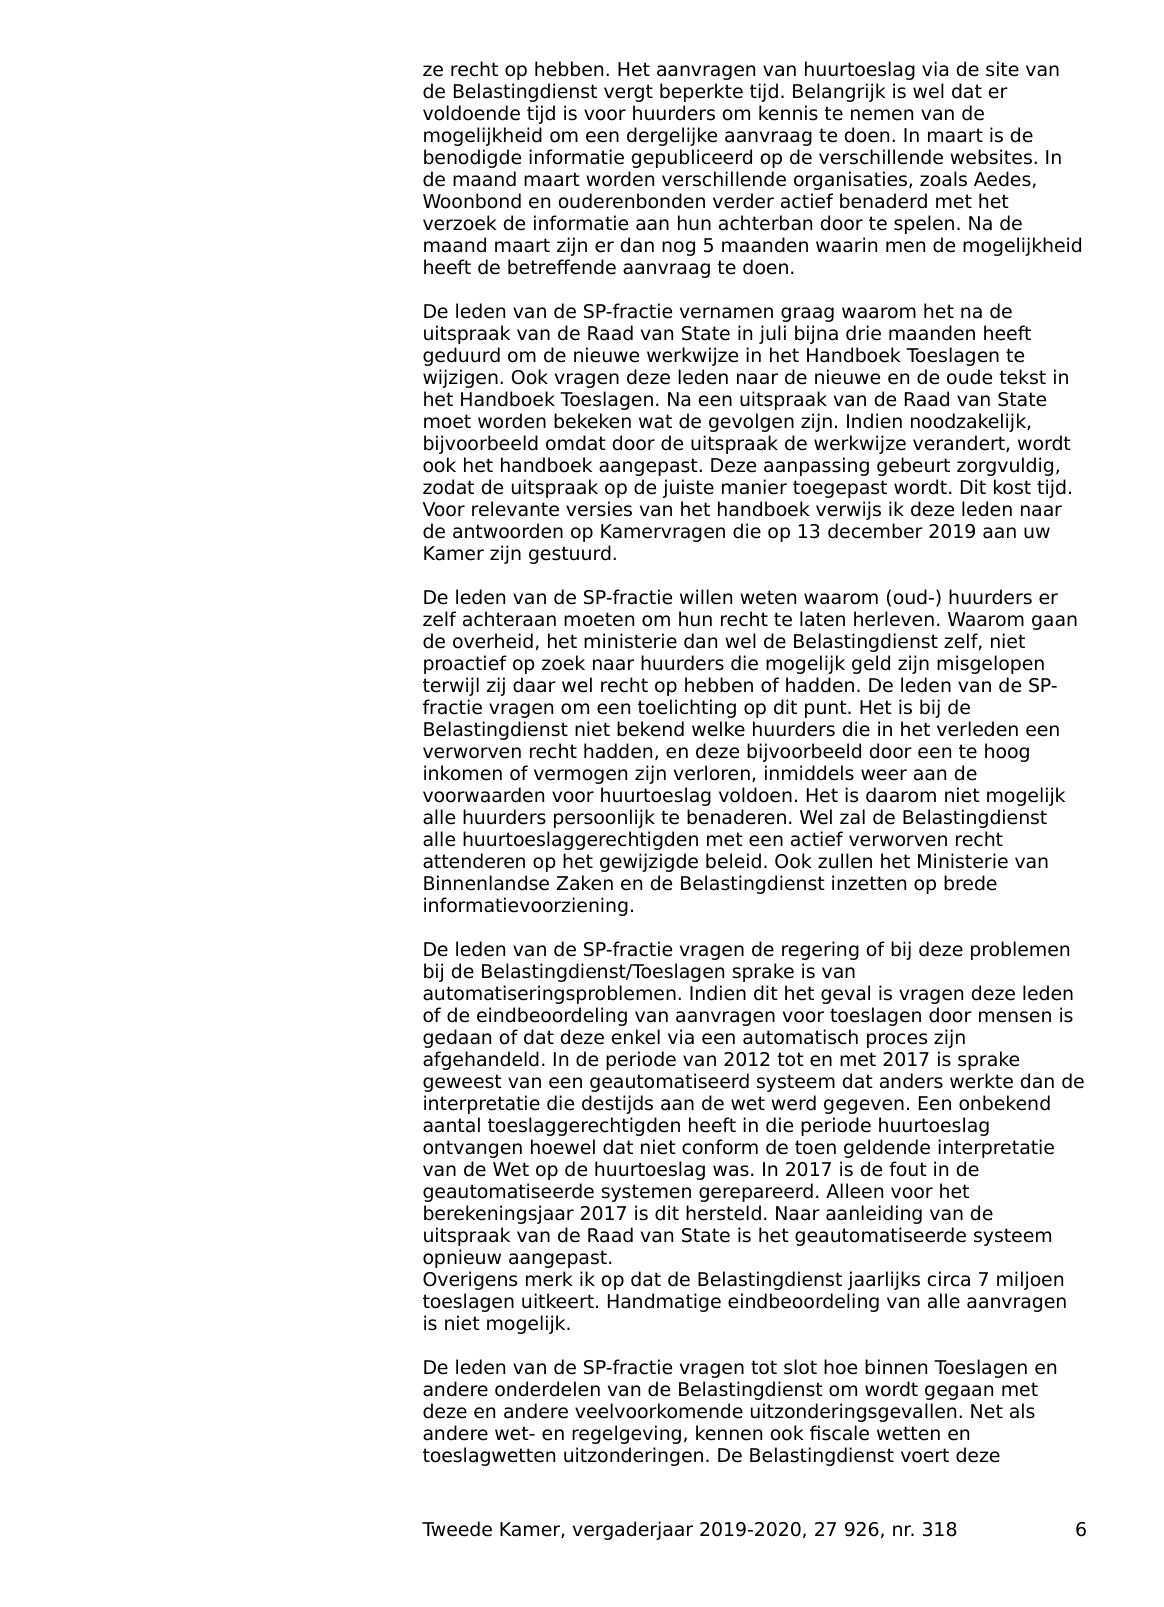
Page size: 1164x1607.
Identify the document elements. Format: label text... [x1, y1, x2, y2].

text De leden van de SP-fractie vernamen graag waarom het na de uitspraak van de Raad van State in juli bijna drie maanden heeft geduurd om de nieuwe werkwijze in het Handboek Toeslagen te wijzigen. Ook vragen deze leden naar de nieuwe en de oude tekst in het Handboek Toeslagen. Na een uitspraak van de Raad van State moet worden bekeken wat de gevolgen zijn. Indien noodzakelijk, bijvoorbeeld omdat door de uitspraak de werkwijze verandert, wordt ook het handboek aangepast. Deze aanpassing gebeurt zorgvuldig, zodat de uitspraak op de juiste manier toegepast wordt. Dit kost tijd. Voor relevante versies van het handboek verwijs ik deze leden naar de antwoorden op Kamervragen die op 13 december 2019 aan uw Kamer zijn gestuurd. [422, 301, 1087, 565]
text Overigens merk ik op dat de Belastingdienst jaarlijks circa 7 miljoen toeslagen uitkeert. Handmatige eindbeoordeling van alle aanvragen is niet mogelijk. [422, 1268, 1087, 1334]
text ze recht op hebben. Het aanvragen van huurtoeslag via de site van de Belastingdienst vergt beperkte tijd. Belangrijk is wel dat er voldoende tijd is voor huurders om kennis te nemen van de mogelijkheid om een dergelijke aanvraag te doen. In maart is de benodigde informatie gepubliceerd op de verschillende websites. In de maand maart worden verschillende organisaties, zoals Aedes, Woonbond en ouderenbonden verder actief benaderd met het verzoek de informatie aan hun achterban door te spelen. Na de maand maart zijn er dan nog 5 maanden waarin men de mogelijkheid heeft de betreffende aanvraag te doen. [422, 59, 1087, 279]
text De leden van de SP-fractie willen weten waarom (oud-) huurders er zelf achteraan moeten om hun recht te laten herleven. Waarom gaan de overheid, het ministerie dan wel de Belastingdienst zelf, niet proactief op zoek naar huurders die mogelijk geld zijn misgelopen terwijl zij daar wel recht op hebben of hadden. De leden van de SP-fractie vragen om een toelichting op dit punt. Het is bij de Belastingdienst niet bekend welke huurders die in het verleden een verworven recht hadden, en deze bijvoorbeeld door een te hoog inkomen of vermogen zijn verloren, inmiddels weer aan de voorwaarden voor huurtoeslag voldoen. Het is daarom niet mogelijk alle huurders persoonlijk te benaderen. Wel zal de Belastingdienst alle huurtoeslaggerechtigden met een actief verworven recht attenderen op het gewijzigde beleid. Ook zullen het Ministerie van Binnenlandse Zaken en de Belastingdienst inzetten op brede informatievoorziening. [422, 587, 1087, 917]
text De leden van de SP-fractie vragen de regering of bij deze problemen bij de Belastingdienst/Toeslagen sprake is van automatiseringsproblemen. Indien dit het geval is vragen deze leden of de eindbeoordeling van aanvragen voor toeslagen door mensen is gedaan of dat deze enkel via een automatisch proces zijn afgehandeld. In de periode van 2012 tot en met 2017 is sprake geweest van een geautomatiseerd systeem dat anders werkte dan de interpretatie die destijds aan de wet werd gegeven. Een onbekend aantal toeslaggerechtigden heeft in die periode huurtoeslag ontvangen hoewel dat niet conform de toen geldende interpretatie van de Wet op de huurtoeslag was. In 2017 is de fout in de geautomatiseerde systemen gerepareerd. Alleen voor het berekeningsjaar 2017 is dit hersteld. Naar aanleiding van de uitspraak van de Raad van State is het geautomatiseerde systeem opnieuw aangepast. [422, 939, 1087, 1268]
text De leden van de SP-fractie vragen tot slot hoe binnen Toeslagen en andere onderdelen van de Belastingdienst om wordt gegaan met deze en andere veelvoorkomende uitzonderingsgevallen. Net als andere wet- en regelgeving, kennen ook fiscale wetten en toeslagwetten uitzonderingen. De Belastingdienst voert deze [422, 1357, 1087, 1467]
